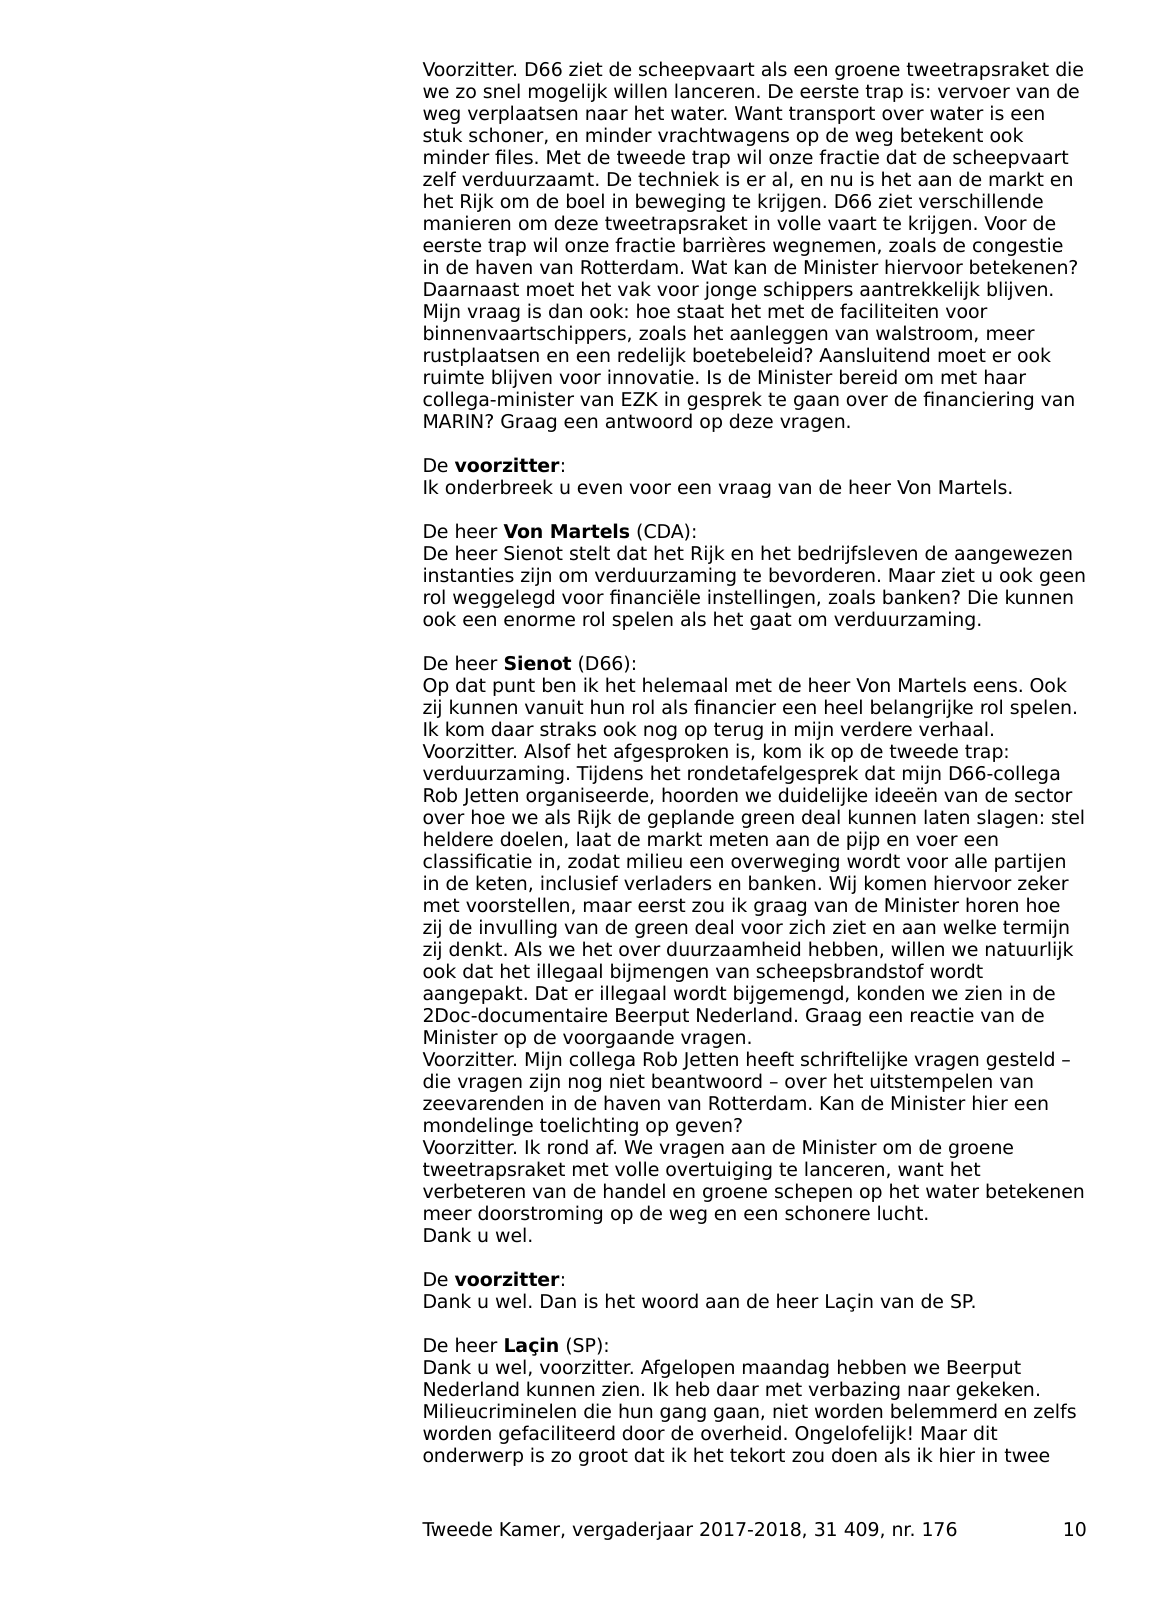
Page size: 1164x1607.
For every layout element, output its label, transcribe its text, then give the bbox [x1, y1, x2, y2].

text Op dat punt ben ik het helemaal met de heer Von Martels eens. Ook zij kunnen vanuit hun rol als financier een heel belangrijke rol spelen. Ik kom daar straks ook nog op terug in mijn verdere verhaal. [422, 675, 1087, 741]
text Dank u wel. [422, 1224, 1087, 1247]
text Dank u wel, voorzitter. Afgelopen maandag hebben we Beerput Nederland kunnen zien. Ik heb daar met verbazing naar gekeken. Milieucriminelen die hun gang gaan, niet worden belemmerd en zelfs worden gefaciliteerd door de overheid. Ongelofelijk! Maar dit onderwerp is zo groot dat ik het tekort zou doen als ik hier in twee [422, 1357, 1087, 1467]
text Voorzitter. D66 ziet de scheepvaart als een groene tweetrapsraket die we zo snel mogelijk willen lanceren. De eerste trap is: vervoer van de weg verplaatsen naar het water. Want transport over water is een stuk schoner, en minder vrachtwagens op de weg betekent ook minder files. Met de tweede trap wil onze fractie dat de scheepvaart zelf verduurzaamt. De techniek is er al, en nu is het aan de markt en het Rijk om de boel in beweging te krijgen. D66 ziet verschillende manieren om deze tweetrapsraket in volle vaart te krijgen. Voor de eerste trap wil onze fractie barrières wegnemen, zoals de congestie in de haven van Rotterdam. Wat kan de Minister hiervoor betekenen? [422, 59, 1087, 279]
text Voorzitter. Mijn collega Rob Jetten heeft schriftelijke vragen gesteld – die vragen zijn nog niet beantwoord – over het uitstempelen van zeevarenden in de haven van Rotterdam. Kan de Minister hier een mondelinge toelichting op geven? [422, 1049, 1087, 1137]
text Daarnaast moet het vak voor jonge schippers aantrekkelijk blijven. Mijn vraag is dan ook: hoe staat het met de faciliteiten voor binnenvaartschippers, zoals het aanleggen van walstroom, meer rustplaatsen en een redelijk boetebeleid? Aansluitend moet er ook ruimte blijven voor innovatie. Is de Minister bereid om met haar collega-minister van EZK in gesprek te gaan over de financiering van MARIN? Graag een antwoord op deze vragen. [422, 279, 1087, 433]
text De heer Laçin (SP): [422, 1335, 1087, 1357]
text De voorzitter: [422, 1269, 1087, 1291]
text De heer Von Martels (CDA): [422, 521, 1087, 543]
text De heer Sienot (D66): [422, 653, 1087, 675]
text Ik onderbreek u even voor een vraag van de heer Von Martels. [422, 477, 1087, 499]
text Voorzitter. Alsof het afgesproken is, kom ik op de tweede trap: verduurzaming. Tijdens het rondetafelgesprek dat mijn D66-collega Rob Jetten organiseerde, hoorden we duidelijke ideeën van de sector over hoe we als Rijk de geplande green deal kunnen laten slagen: stel heldere doelen, laat de markt meten aan de pijp en voer een classificatie in, zodat milieu een overweging wordt voor alle partijen in de keten, inclusief verladers en banken. Wij komen hiervoor zeker met voorstellen, maar eerst zou ik graag van de Minister horen hoe zij de invulling van de green deal voor zich ziet en aan welke termijn zij denkt. Als we het over duurzaamheid hebben, willen we natuurlijk ook dat het illegaal bijmengen van scheepsbrandstof wordt aangepakt. Dat er illegaal wordt bijgemengd, konden we zien in de 2Doc-documentaire Beerput Nederland. Graag een reactie van de Minister op de voorgaande vragen. [422, 741, 1087, 1049]
text Voorzitter. Ik rond af. We vragen aan de Minister om de groene tweetrapsraket met volle overtuiging te lanceren, want het verbeteren van de handel en groene schepen op het water betekenen meer doorstroming op de weg en een schonere lucht. [422, 1137, 1087, 1224]
text Dank u wel. Dan is het woord aan de heer Laçin van de SP. [422, 1291, 1087, 1313]
text De heer Sienot stelt dat het Rijk en het bedrijfsleven de aangewezen instanties zijn om verduurzaming te bevorderen. Maar ziet u ook geen rol weggelegd voor financiële instellingen, zoals banken? Die kunnen ook een enorme rol spelen als het gaat om verduurzaming. [422, 543, 1087, 631]
text De voorzitter: [422, 455, 1087, 477]
